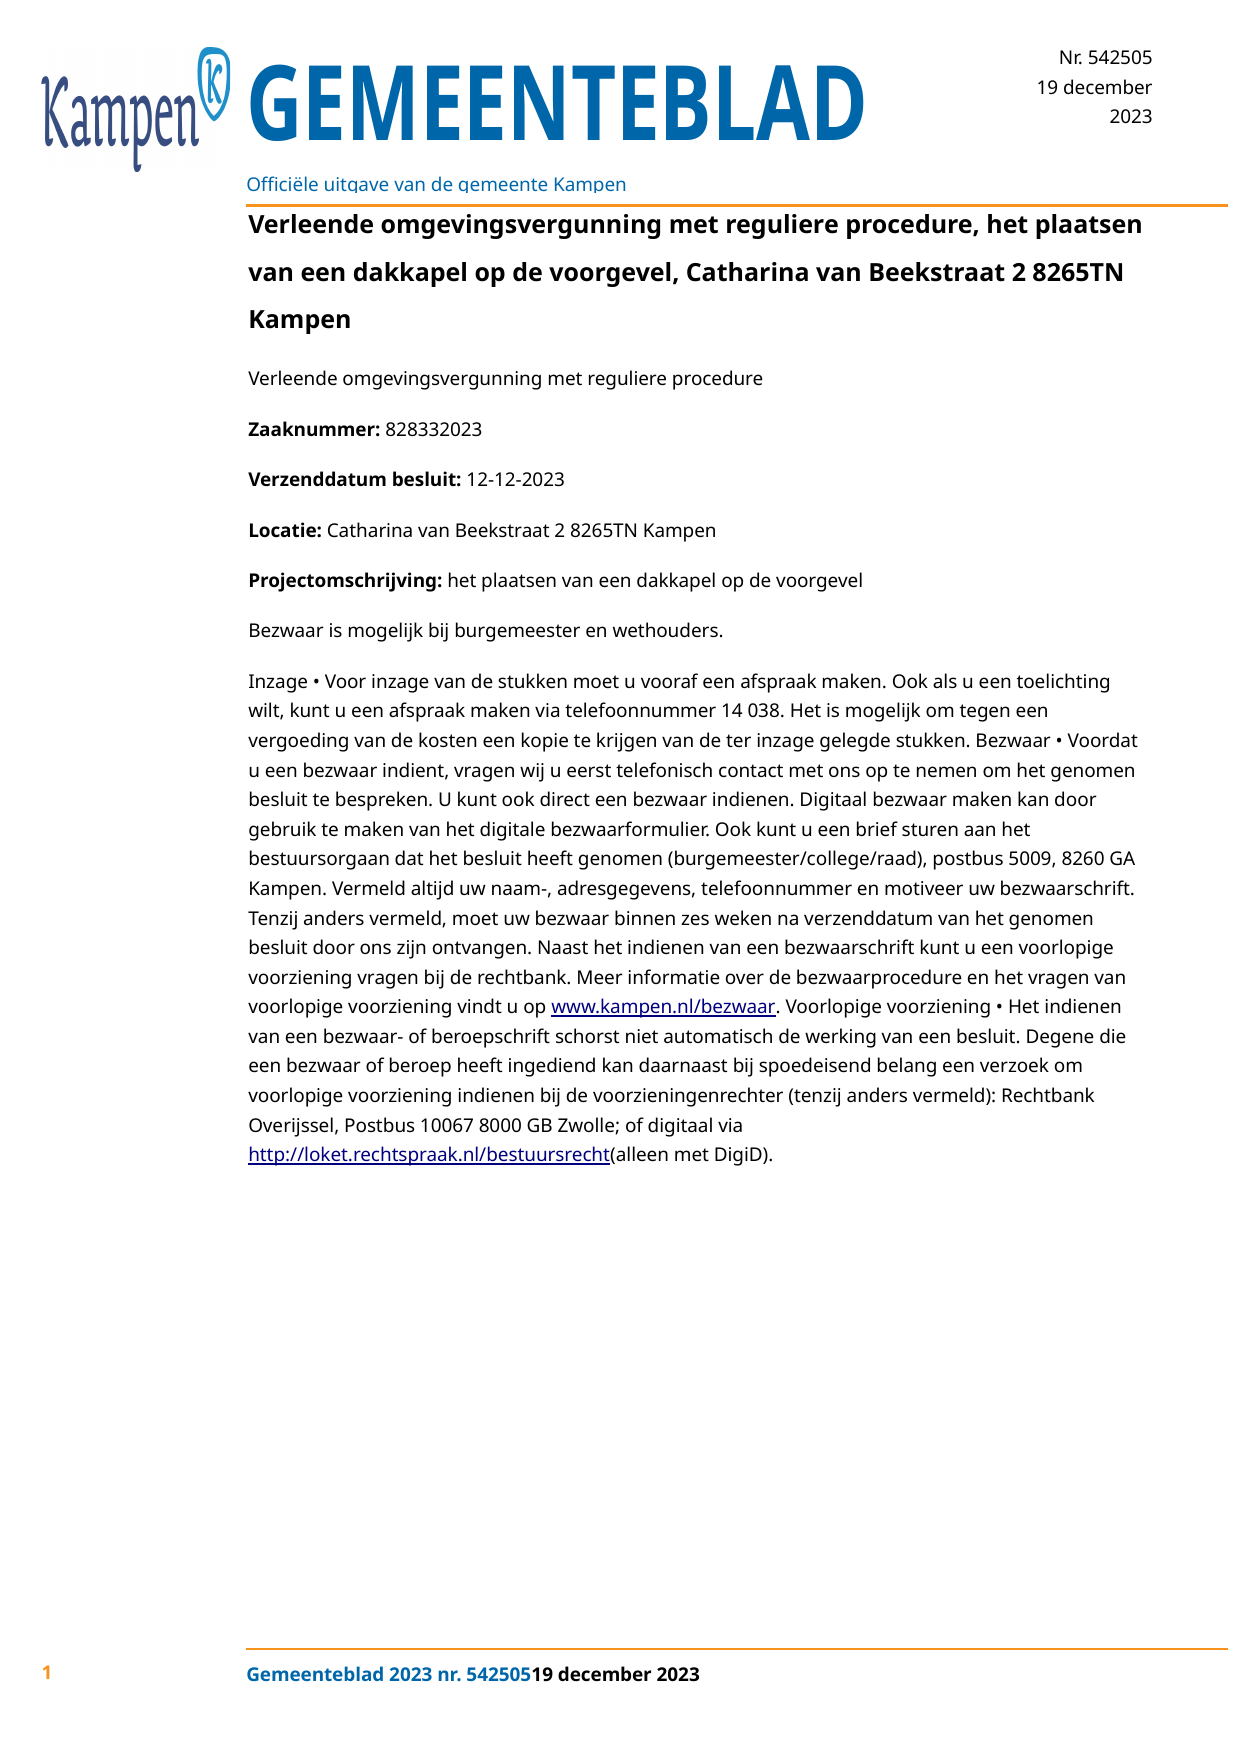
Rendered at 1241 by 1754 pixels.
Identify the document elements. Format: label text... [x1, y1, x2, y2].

text Verzenddatum besluit: 12-12-2023 [248, 466, 1152, 492]
text Locatie: Catharina van Beekstraat 2 8265TN Kampen [248, 517, 1152, 542]
text Verleende omgevingsvergunning met reguliere procedure [248, 366, 1152, 391]
text Verleende omgevingsvergunning met reguliere procedure, het plaatsen van een dakkapel op de voorgevel, Catharina van Beekstraat 2 8265TN Kampen [248, 207, 1152, 336]
picture [41, 47, 231, 172]
text Projectomschrijving: het plaatsen van een dakkapel op de voorgevel [248, 567, 1152, 593]
text Zaaknummer: 828332023 [248, 416, 1152, 442]
text Bezwaar is mogelijk bij burgemeester en wethouders. [248, 618, 1152, 643]
text Inzage • Voor inzage van de stukken moet u vooraf een afspraak maken. Ook als u een toelichting wilt, kunt u een afspraak maken via telefoonnummer 14 038. Het is mogelijk om tegen een vergoeding van de kosten een kopie te krijgen van de ter inzage gelegde stukken. Bezwaar • Voordat u een bezwaar indient, vragen wij u eerst telefonisch contact met ons op te nemen om het genomen besluit te bespreken. U kunt ook direct een bezwaar indienen. Digitaal bezwaar maken kan door gebruik te maken van het digitale bezwaarformulier. Ook kunt u een brief sturen aan het bestuursorgaan dat het besluit heeft genomen (burgemeester/college/raad), postbus 5009, 8260 GA Kampen. Vermeld altijd uw naam-, adresgegevens, telefoonnummer en motiveer uw bezwaarschrift. Tenzij anders vermeld, moet uw bezwaar binnen zes weken na verzenddatum van het genomen besluit door ons zijn ontvangen. Naast het indienen van een bezwaarschrift kunt u een voorlopige voorziening vragen bij de rechtbank. Meer informatie over de bezwaarprocedure en het vragen van voorlopige voorziening vindt u op www.kampen.nl/bezwaar. Voorlopige voorziening • Het indienen van een bezwaar- of beroepschrift schorst niet automatisch de werking van een besluit. Degene die een bezwaar of beroep heeft ingediend kan daarnaast bij spoedeisend belang een verzoek om voorlopige voorziening indienen bij de voorzieningenrechter (tenzij anders vermeld): Rechtbank Overijssel, Postbus 10067 8000 GB Zwolle; of digitaal via http://loket.rechtspraak.nl/bestuursrecht(alleen met DigiD). [248, 668, 1152, 1167]
